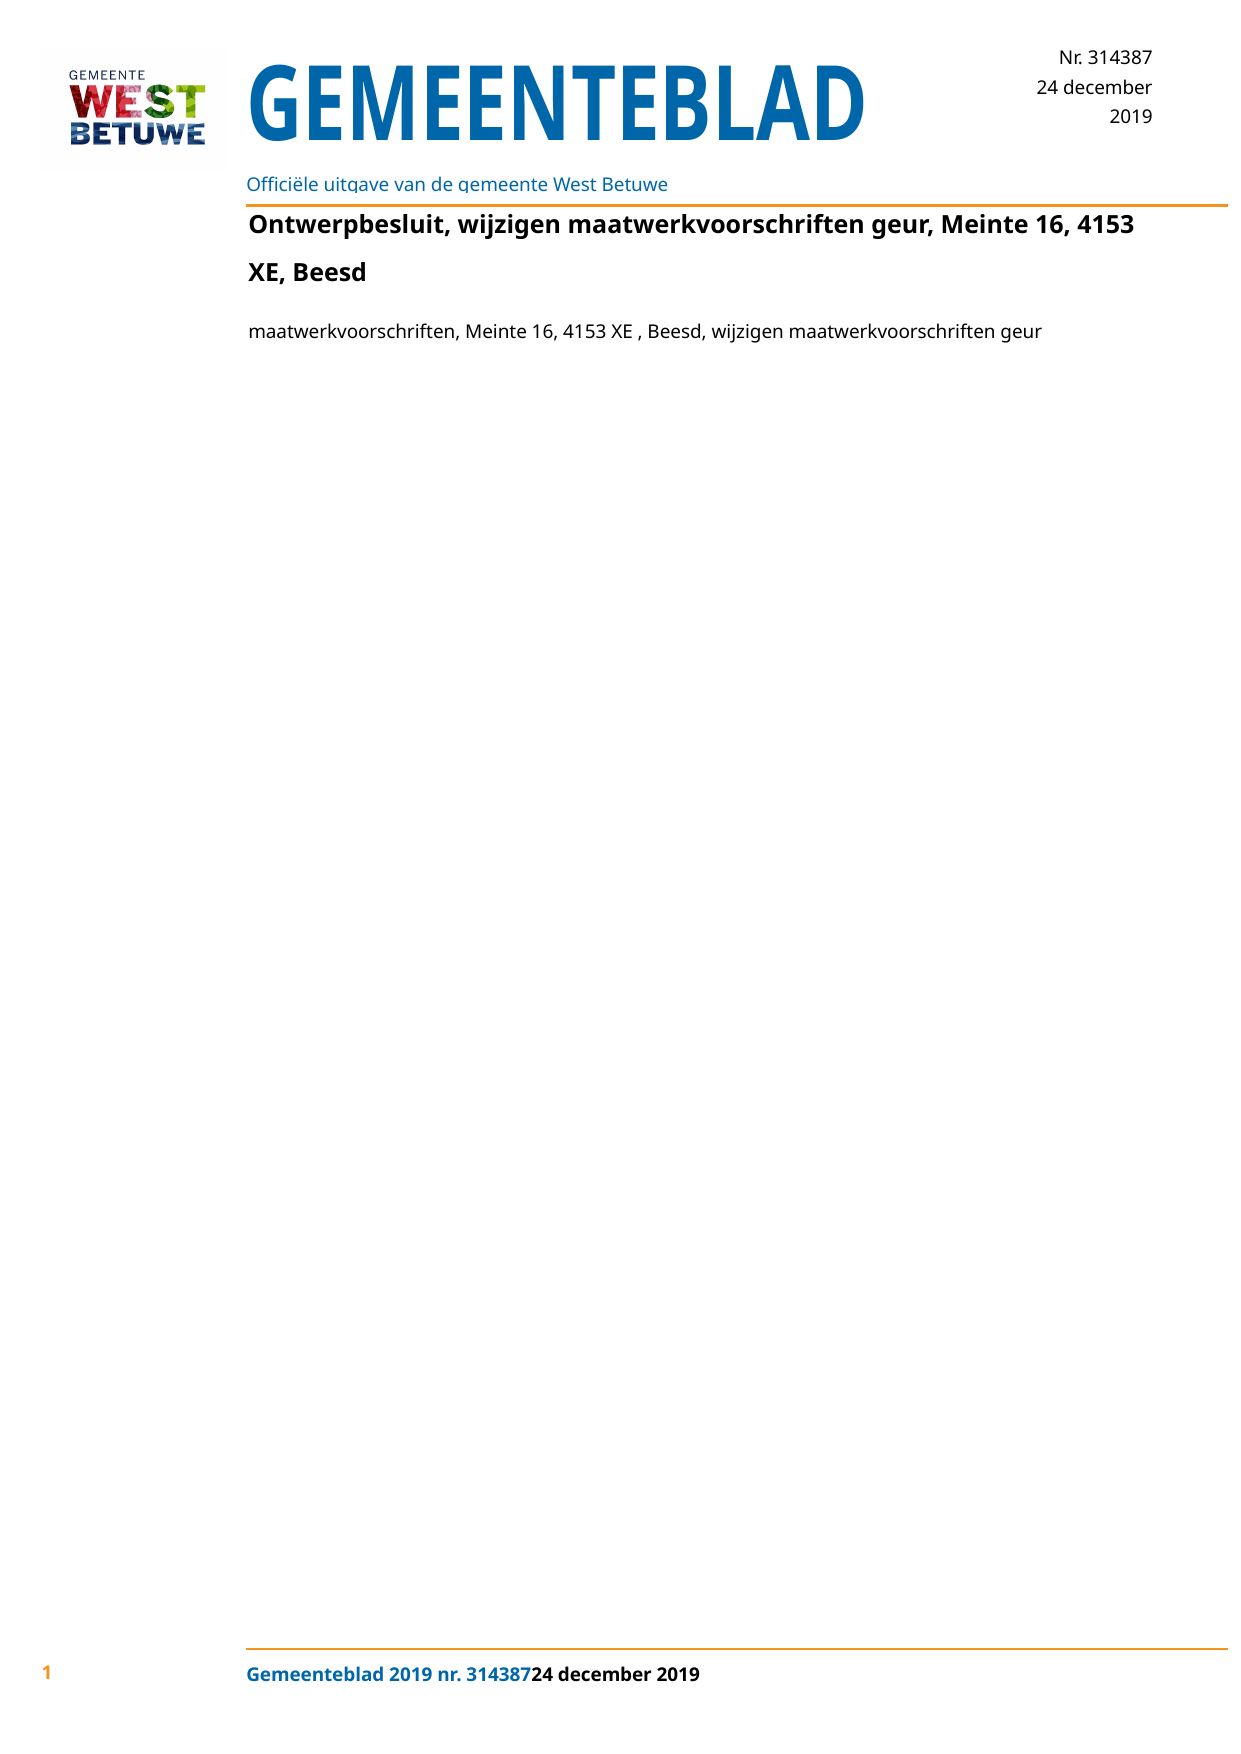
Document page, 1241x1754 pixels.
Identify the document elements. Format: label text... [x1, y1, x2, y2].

text maatwerkvoorschriften, Meinte 16, 4153 XE , Beesd, wijzigen maatwerkvoorschriften geur [248, 318, 1152, 344]
text Ontwerpbesluit, wijzigen maatwerkvoorschriften geur, Meinte 16, 4153 XE, Beesd [248, 207, 1152, 288]
picture [41, 47, 231, 172]
